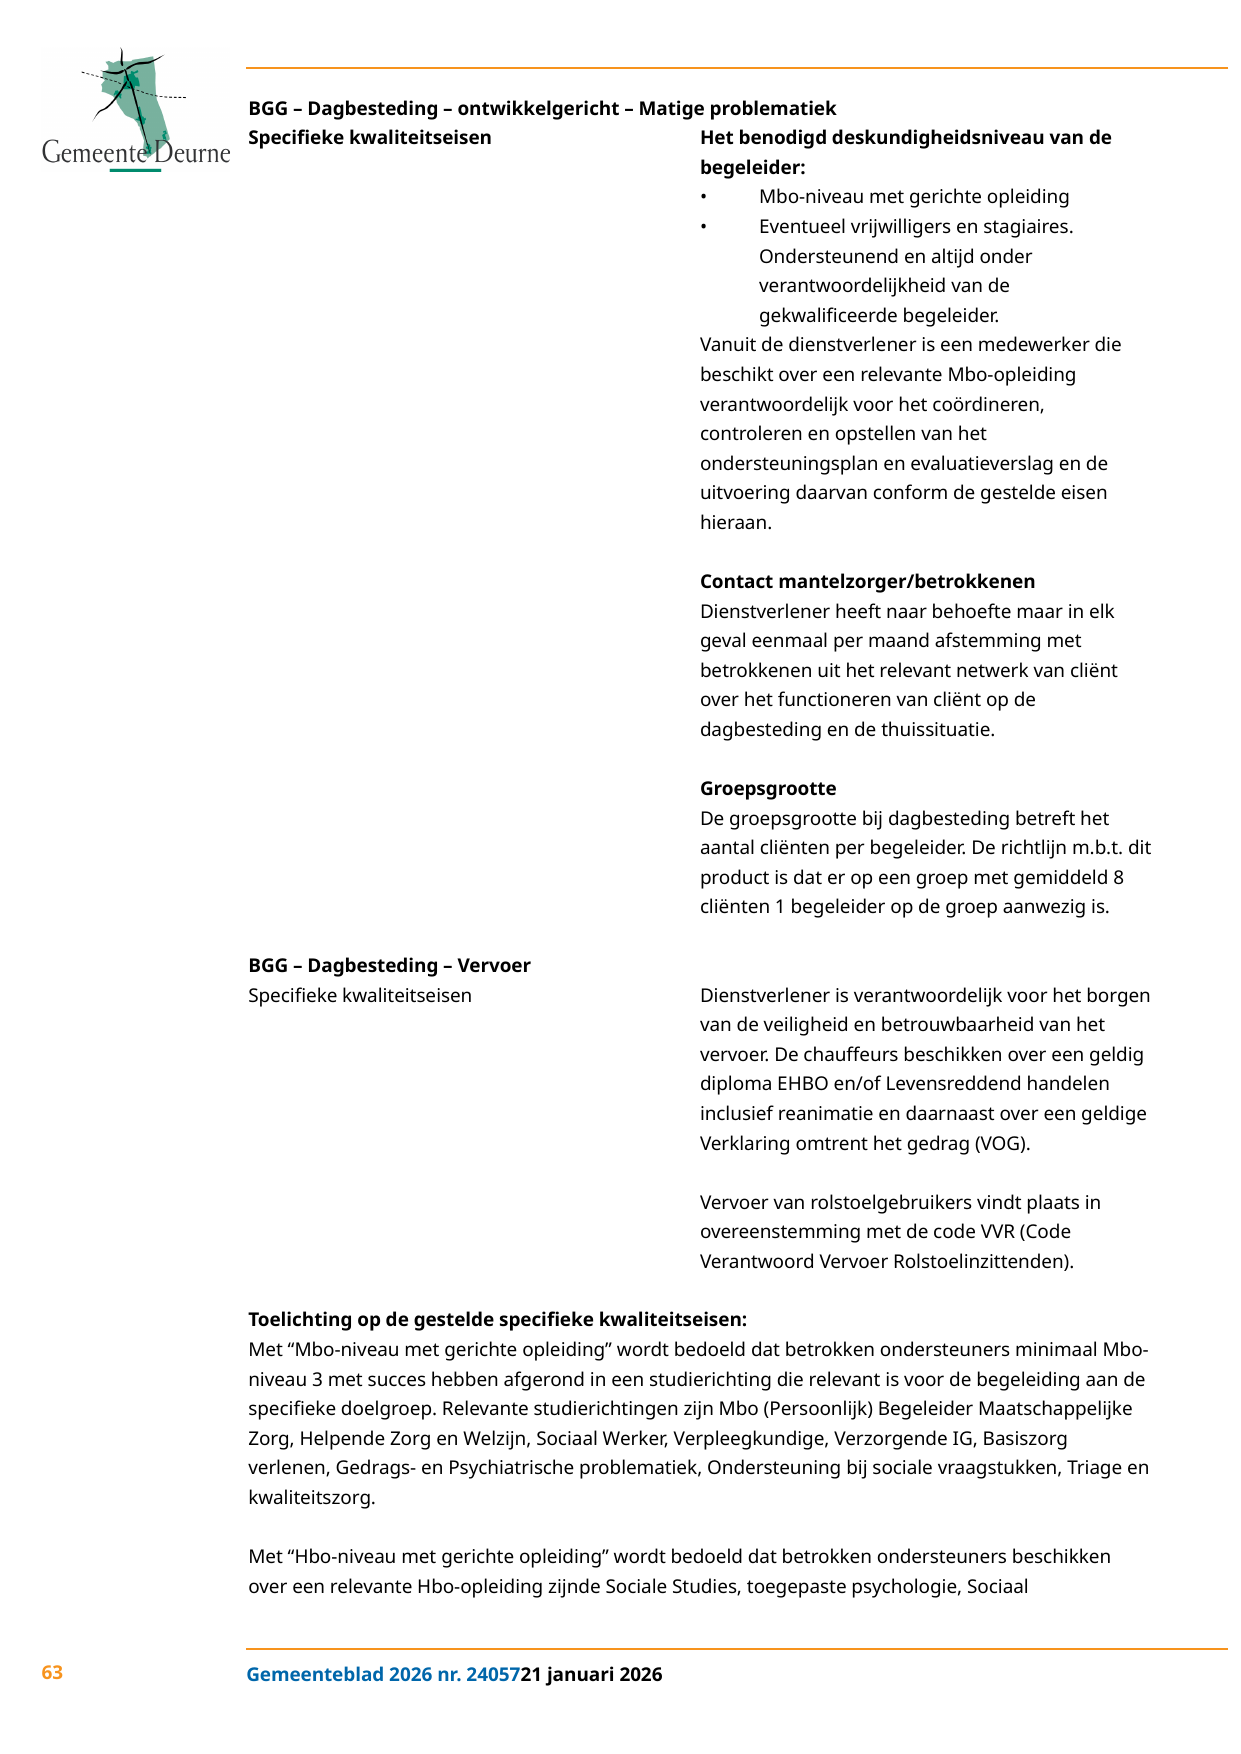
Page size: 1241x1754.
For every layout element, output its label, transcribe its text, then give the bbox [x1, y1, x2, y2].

table_header Dienstverlener is verantwoordelijk voor het borgen van de veiligheid en betrouwbaarheid van het vervoer. De chauffeurs beschikken over een geldig diploma EHBO en/of Levensreddend handelen inclusief reanimatie en daarnaast over een geldige Verklaring omtrent het gedrag (VOG). Vervoer van rolstoelgebruikers vindt plaats in overeenstemming met de code VVR (Code Verantwoord Vervoer Rolstoelinzittenden). [700, 982, 1152, 1274]
text Toelichting op de gestelde specifieke kwaliteitseisen: [248, 1307, 1152, 1332]
picture [41, 47, 231, 172]
text BGG – Dagbesteding – ontwikkelgericht – Matige problematiek [248, 95, 1152, 121]
text Met “Hbo-niveau met gerichte opleiding” wordt bedoeld dat betrokken ondersteuners beschikken over een relevante Hbo-opleiding zijnde Sociale Studies, toegepaste psychologie, Sociaal [248, 1543, 1152, 1599]
text BGG – Dagbesteding – Vervoer [248, 952, 1152, 978]
text Met “Mbo-niveau met gerichte opleiding” wordt bedoeld dat betrokken ondersteuners minimaal Mbo-niveau 3 met succes hebben afgerond in een studierichting die relevant is voor de begeleiding aan de specifieke doelgroep. Relevante studierichtingen zijn Mbo (Persoonlijk) Begeleider Maatschappelijke Zorg, Helpende Zorg en Welzijn, Sociaal Werker, Verpleegkundige, Verzorgende IG, Basiszorg verlenen, Gedrags- en Psychiatrische problematiek, Ondersteuning bij sociale vraagstukken, Triage en kwaliteitszorg. [248, 1336, 1152, 1510]
table_header Specifieke kwaliteitseisen [248, 125, 700, 919]
table_header Het benodigd deskundigheidsniveau van de begeleider: Mbo-niveau met gerichte opleiding Eventueel vrijwilligers en stagiaires. Ondersteunend en altijd onder verantwoordelijkheid van de gekwalificeerde begeleider. Vanuit de dienstverlener is een medewerker die beschikt over een relevante Mbo-opleiding verantwoordelijk voor het coördineren, controleren en opstellen van het ondersteuningsplan en evaluatieverslag en de uitvoering daarvan conform de gestelde eisen hieraan. Contact mantelzorger/betrokkenen Dienstverlener heeft naar behoefte maar in elk geval eenmaal per maand afstemming met betrokkenen uit het relevant netwerk van cliënt over het functioneren van cliënt op de dagbesteding en de thuissituatie. Groepsgrootte De groepsgrootte bij dagbesteding betreft het aantal cliënten per begeleider. De richtlijn m.b.t. dit product is dat er op een groep met gemiddeld 8 cliënten 1 begeleider op de groep aanwezig is. [700, 125, 1152, 919]
table_header Specifieke kwaliteitseisen [248, 982, 700, 1274]
